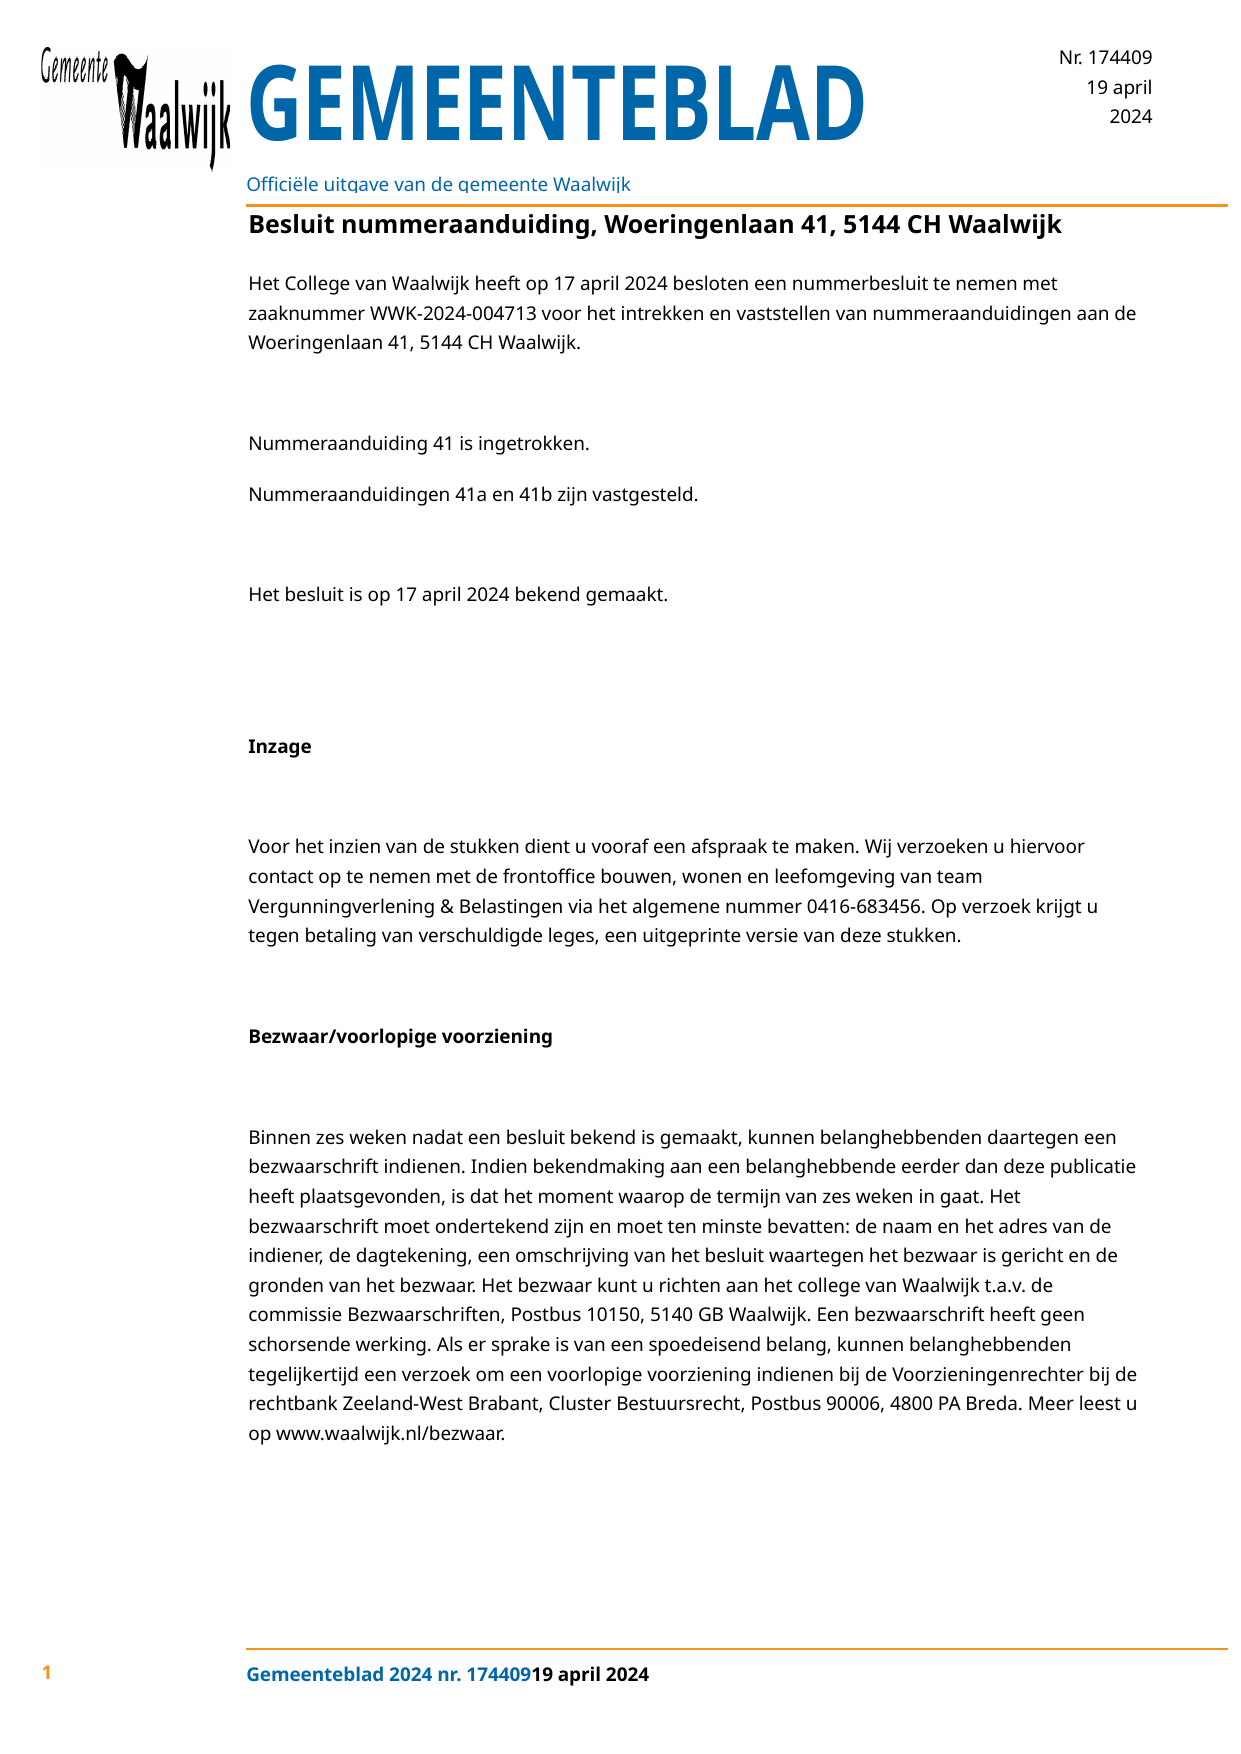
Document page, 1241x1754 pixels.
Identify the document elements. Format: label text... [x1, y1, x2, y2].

text Nummeraanduidingen 41a en 41b zijn vastgesteld. [248, 481, 1152, 506]
text Het besluit is op 17 april 2024 bekend gemaakt. [248, 582, 1152, 607]
picture [41, 47, 231, 172]
text Inzage [248, 733, 1152, 758]
text Nummeraanduiding 41 is ingetrokken. [248, 430, 1152, 456]
text Voor het inzien van de stukken dient u vooraf een afspraak te maken. Wij verzoeken u hiervoor contact op te nemen met de frontoffice bouwen, wonen en leefomgeving van team Vergunningverlening & Belastingen via het algemene nummer 0416-683456. Op verzoek krijgt u tegen betaling van verschuldigde leges, een uitgeprinte versie van deze stukken. [248, 834, 1152, 948]
text Binnen zes weken nadat een besluit bekend is gemaakt, kunnen belanghebbenden daartegen een bezwaarschrift indienen. Indien bekendmaking aan een belanghebbende eerder dan deze publicatie heeft plaatsgevonden, is dat het moment waarop de termijn van zes weken in gaat. Het bezwaarschrift moet ondertekend zijn en moet ten minste bevatten: de naam en het adres van de indiener, de dagtekening, een omschrijving van het besluit waartegen het bezwaar is gericht en de gronden van het bezwaar. Het bezwaar kunt u richten aan het college van Waalwijk t.a.v. de commissie Bezwaarschriften, Postbus 10150, 5140 GB Waalwijk. Een bezwaarschrift heeft geen schorsende werking. Als er sprake is van een spoedeisend belang, kunnen belanghebbenden tegelijkertijd een verzoek om een voorlopige voorziening indienen bij de Voorzieningenrechter bij de rechtbank Zeeland-West Brabant, Cluster Bestuursrecht, Postbus 90006, 4800 PA Breda. Meer leest u op www.waalwijk.nl/bezwaar. [248, 1124, 1152, 1446]
text Besluit nummeraanduiding, Woeringenlaan 41, 5144 CH Waalwijk [248, 207, 1152, 241]
text Het College van Waalwijk heeft op 17 april 2024 besloten een nummerbesluit te nemen met zaaknummer WWK-2024-004713 voor het intrekken en vaststellen van nummeraanduidingen aan de Woeringenlaan 41, 5144 CH Waalwijk. [248, 270, 1152, 355]
text Bezwaar/voorlopige voorziening [248, 1023, 1152, 1049]
